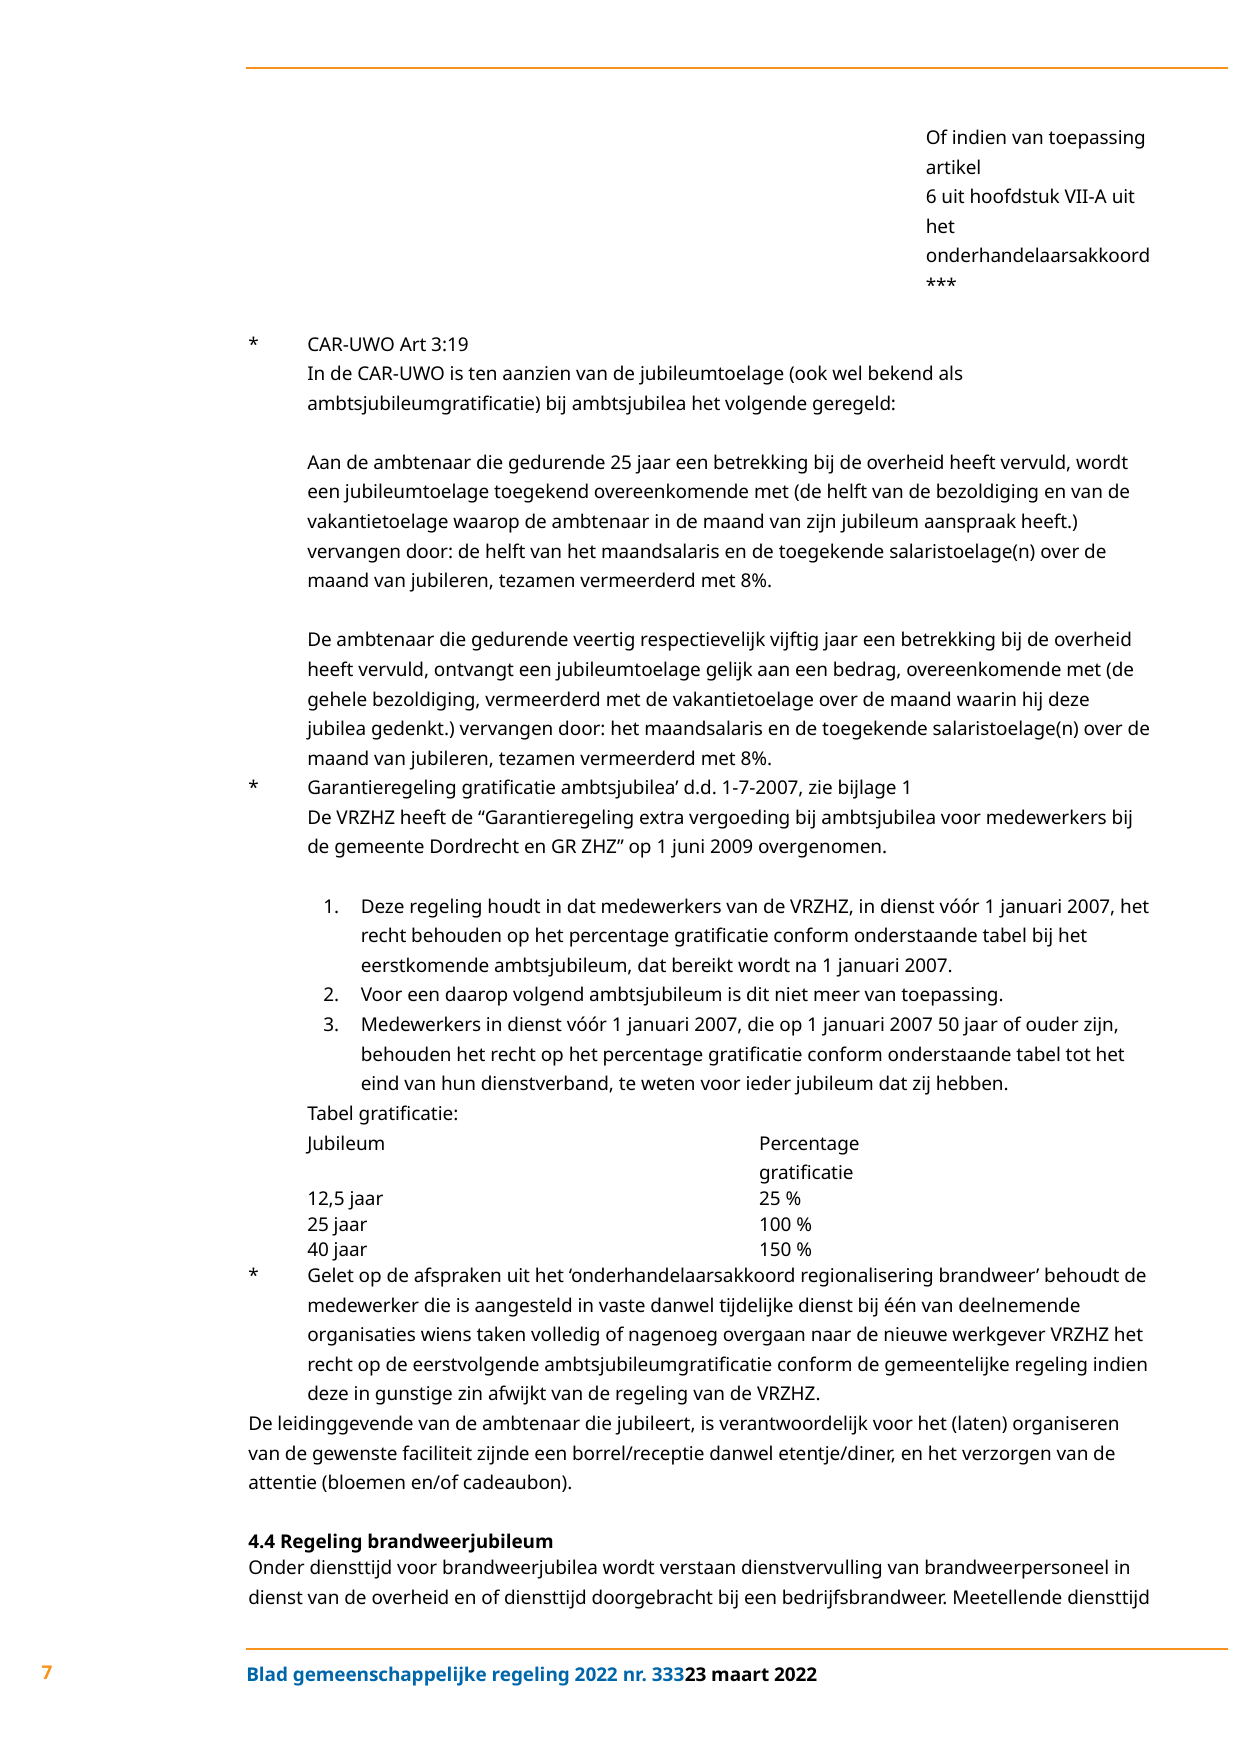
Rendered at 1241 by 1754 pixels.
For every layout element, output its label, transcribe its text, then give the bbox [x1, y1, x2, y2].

list De ambtenaar die gedurende veertig respectievelijk vijftig jaar een betrekking bij de overheid heeft vervuld, ontvangt een jubileumtoelage gelijk aan een bedrag, overeenkomende met (de gehele bezoldiging, vermeerderd met de vakantietoelage over de maand waarin hij deze jubilea gedenkt.) vervangen door: het maandsalaris en de toegekende salaristoelage(n) over de maand van jubileren, tezamen vermeerderd met 8%. [248, 627, 1152, 771]
table_cell 40 jaar [307, 1236, 759, 1262]
list Deze regeling houdt in dat medewerkers van de VRZHZ, in dienst vóór 1 januari 2007, het recht behouden op het percentage gratificatie conform onderstaande tabel bij het eerstkomende ambtsjubileum, dat bereikt wordt na 1 januari 2007. [323, 893, 1152, 978]
list Tabel gratificatie: [248, 1100, 1152, 1126]
table_cell 25 jaar [307, 1211, 759, 1236]
table_cell 12,5 jaar [307, 1185, 759, 1211]
list Medewerkers in dienst vóór 1 januari 2007, die op 1 januari 2007 50 jaar of ouder zijn, behouden het recht op het percentage gratificatie conform onderstaande tabel tot het eind van hun dienstverband, te weten voor ieder jubileum dat zij hebben. [323, 1011, 1152, 1096]
table_cell 25 % [759, 1185, 1211, 1211]
table_header Jubileum [307, 1130, 759, 1185]
list In de CAR-UWO is ten aanzien van de jubileumtoelage (ook wel bekend als ambtsjubileumgratificatie) bij ambtsjubilea het volgende geregeld: [248, 360, 1152, 416]
table_cell Of indien van toepassing artikel 6 uit hoofdstuk VII-A uit het onderhandelaarsakkoord *** [926, 95, 1152, 298]
list Gelet op de afspraken uit het ‘onderhandelaarsakkoord regionalisering brandweer’ behoudt de medewerker die is aangesteld in vaste danwel tijdelijke dienst bij één van deelnemende organisaties wiens taken volledig of nagenoeg overgaan naar de nieuwe werkgever VRZHZ het recht op de eerstvolgende ambtsjubileumgratificatie conform de gemeentelijke regeling indien deze in gunstige zin afwijkt van de regeling van de VRZHZ. [248, 1262, 1152, 1406]
list CAR-UWO Art 3:19 [248, 331, 1152, 357]
picture [41, 47, 231, 172]
table_cell [700, 95, 926, 298]
text De leidinggevende van de ambtenaar die jubileert, is verantwoordelijk voor het (laten) organiseren van de gewenste faciliteit zijnde een borrel/receptie danwel etentje/diner, en het verzorgen van de attentie (bloemen en/of cadeaubon). [248, 1410, 1152, 1495]
text 4.4 Regeling brandweerjubileum [248, 1528, 1152, 1554]
table_cell [248, 95, 474, 298]
list De VRZHZ heeft de “Garantieregeling extra vergoeding bij ambtsjubilea voor medewerkers bij de gemeente Dordrecht en GR ZHZ” op 1 juni 2009 overgenomen. [248, 804, 1152, 859]
table_cell [474, 95, 700, 298]
text Onder diensttijd voor brandweerjubilea wordt verstaan dienstvervulling van brandweerpersoneel in dienst van de overheid en of diensttijd doorgebracht bij een bedrijfsbrandweer. Meetellende diensttijd [248, 1554, 1152, 1609]
table_cell 100 % [759, 1211, 1211, 1236]
list Voor een daarop volgend ambtsjubileum is dit niet meer van toepassing. [323, 982, 1152, 1007]
list Aan de ambtenaar die gedurende 25 jaar een betrekking bij de overheid heeft vervuld, wordt een jubileumtoelage toegekend overeenkomende met (de helft van de bezoldiging en van de vakantietoelage waarop de ambtenaar in de maand van zijn jubileum aanspraak heeft.) vervangen door: de helft van het maandsalaris en de toegekende salaristoelage(n) over de maand van jubileren, tezamen vermeerderd met 8%. [248, 449, 1152, 593]
list Garantieregeling gratificatie ambtsjubilea’ d.d. 1-7-2007, zie bijlage 1 [248, 774, 1152, 800]
table_header Percentage gratificatie [759, 1130, 1211, 1185]
table_cell 150 % [759, 1236, 1211, 1262]
